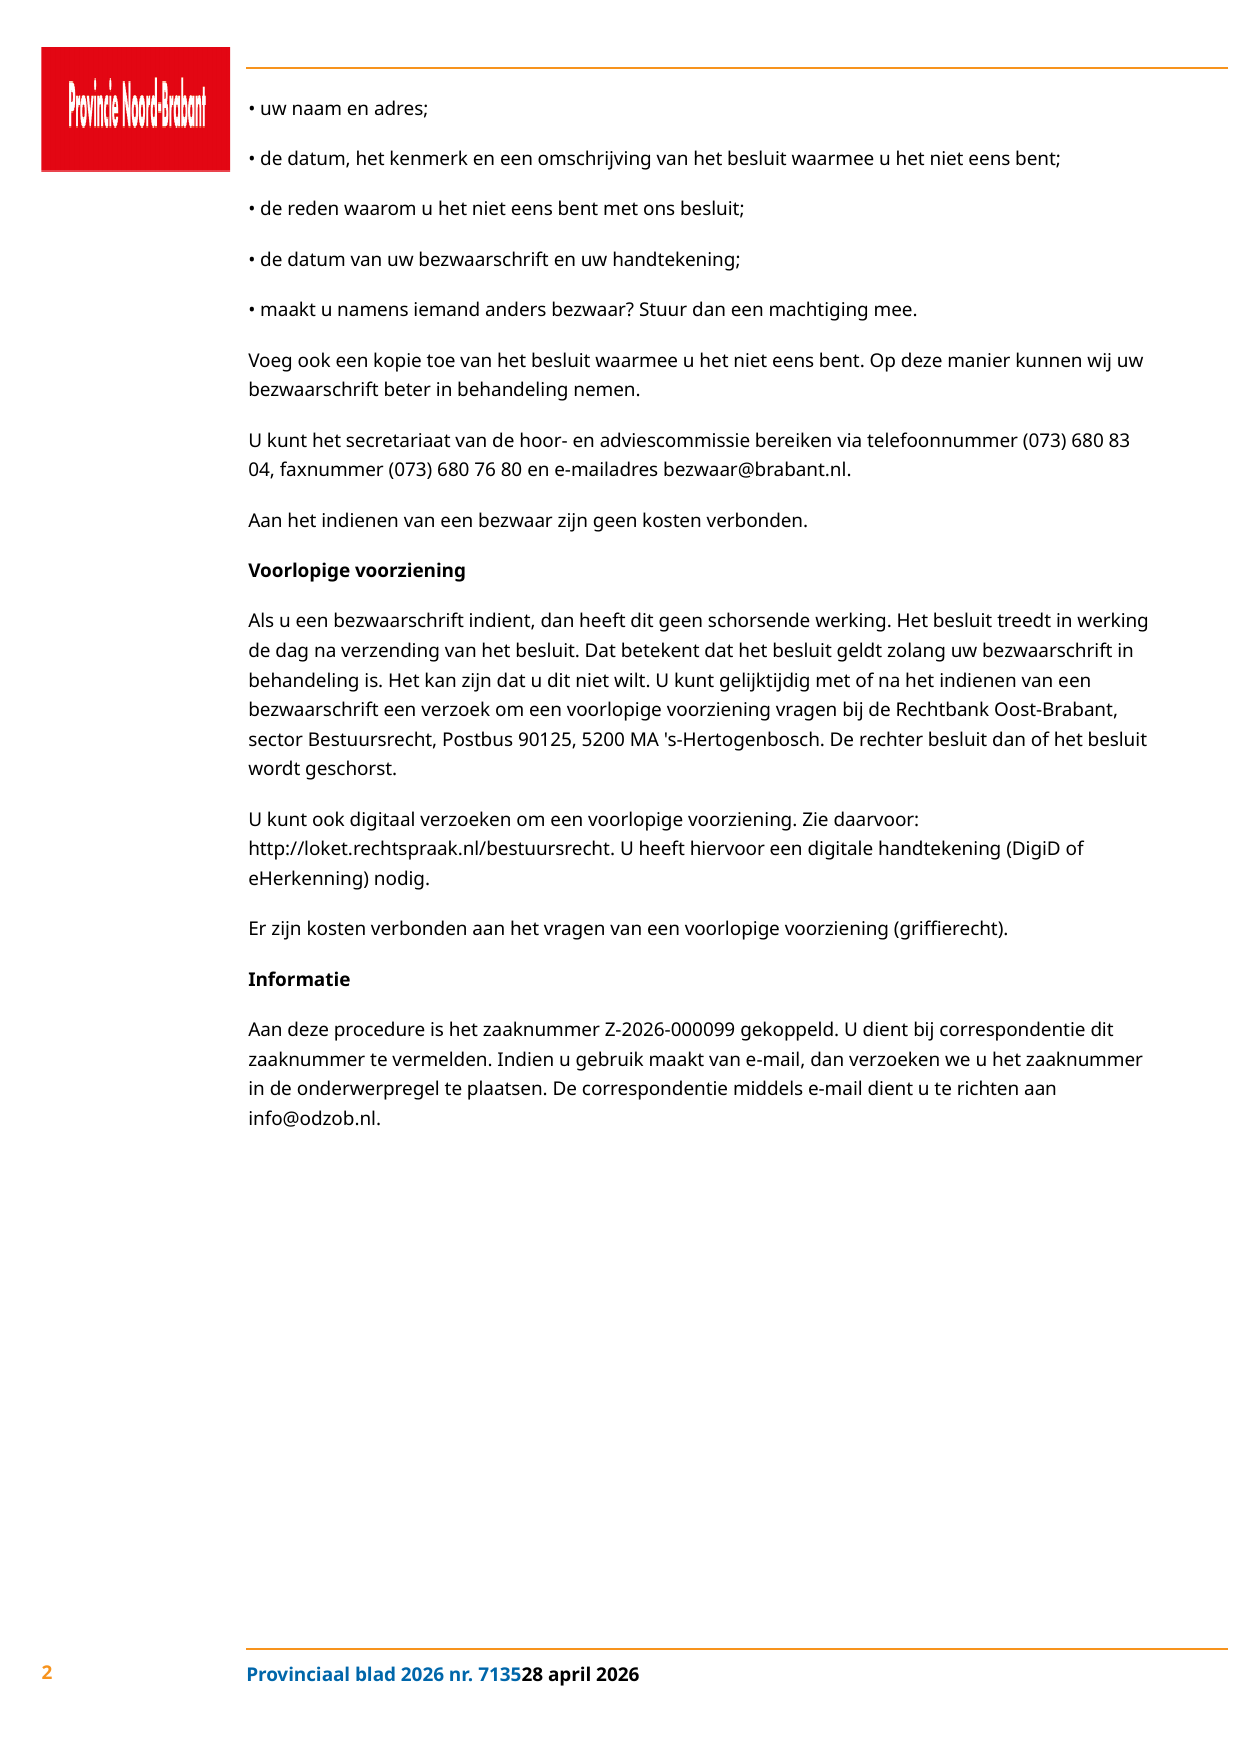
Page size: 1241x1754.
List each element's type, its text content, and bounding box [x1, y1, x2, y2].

text • uw naam en adres; [248, 95, 1152, 121]
text Informatie [248, 966, 1152, 992]
text Er zijn kosten verbonden aan het vragen van een voorlopige voorziening (griffierecht). [248, 916, 1152, 941]
picture [41, 47, 231, 172]
text Aan deze procedure is het zaaknummer Z-2026-000099 gekoppeld. U dient bij correspondentie dit zaaknummer te vermelden. Indien u gebruik maakt van e-mail, dan verzoeken we u het zaaknummer in de onderwerpregel te plaatsen. De correspondentie middels e-mail dient u te richten aan info@odzob.nl. [248, 1016, 1152, 1131]
text Als u een bezwaarschrift indient, dan heeft dit geen schorsende werking. Het besluit treedt in werking de dag na verzending van het besluit. Dat betekent dat het besluit geldt zolang uw bezwaarschrift in behandeling is. Het kan zijn dat u dit niet wilt. U kunt gelijktijdig met of na het indienen van een bezwaarschrift een verzoek om een voorlopige voorziening vragen bij de Rechtbank Oost-Brabant, sector Bestuursrecht, Postbus 90125, 5200 MA 's‑Hertogenbosch. De rechter besluit dan of het besluit wordt geschorst. [248, 608, 1152, 781]
text • de datum van uw bezwaarschrift en uw handtekening; [248, 246, 1152, 272]
text • maakt u namens iemand anders bezwaar? Stuur dan een machtiging mee. [248, 296, 1152, 322]
text • de reden waarom u het niet eens bent met ons besluit; [248, 196, 1152, 221]
text Aan het indienen van een bezwaar zijn geen kosten verbonden. [248, 507, 1152, 533]
text Voorlopige voorziening [248, 557, 1152, 583]
text Voeg ook een kopie toe van het besluit waarmee u het niet eens bent. Op deze manier kunnen wij uw bezwaarschrift beter in behandeling nemen. [248, 347, 1152, 402]
text U kunt het secretariaat van de hoor- en adviescommissie bereiken via telefoonnummer (073) 680 83 04, faxnummer (073) 680 76 80 en e-mailadres bezwaar@brabant.nl. [248, 427, 1152, 482]
text U kunt ook digitaal verzoeken om een voorlopige voorziening. Zie daarvoor: http://loket.rechtspraak.nl/bestuursrecht. U heeft hiervoor een digitale handtekening (DigiD of eHerkenning) nodig. [248, 806, 1152, 891]
text • de datum, het kenmerk en een omschrijving van het besluit waarmee u het niet eens bent; [248, 145, 1152, 171]
